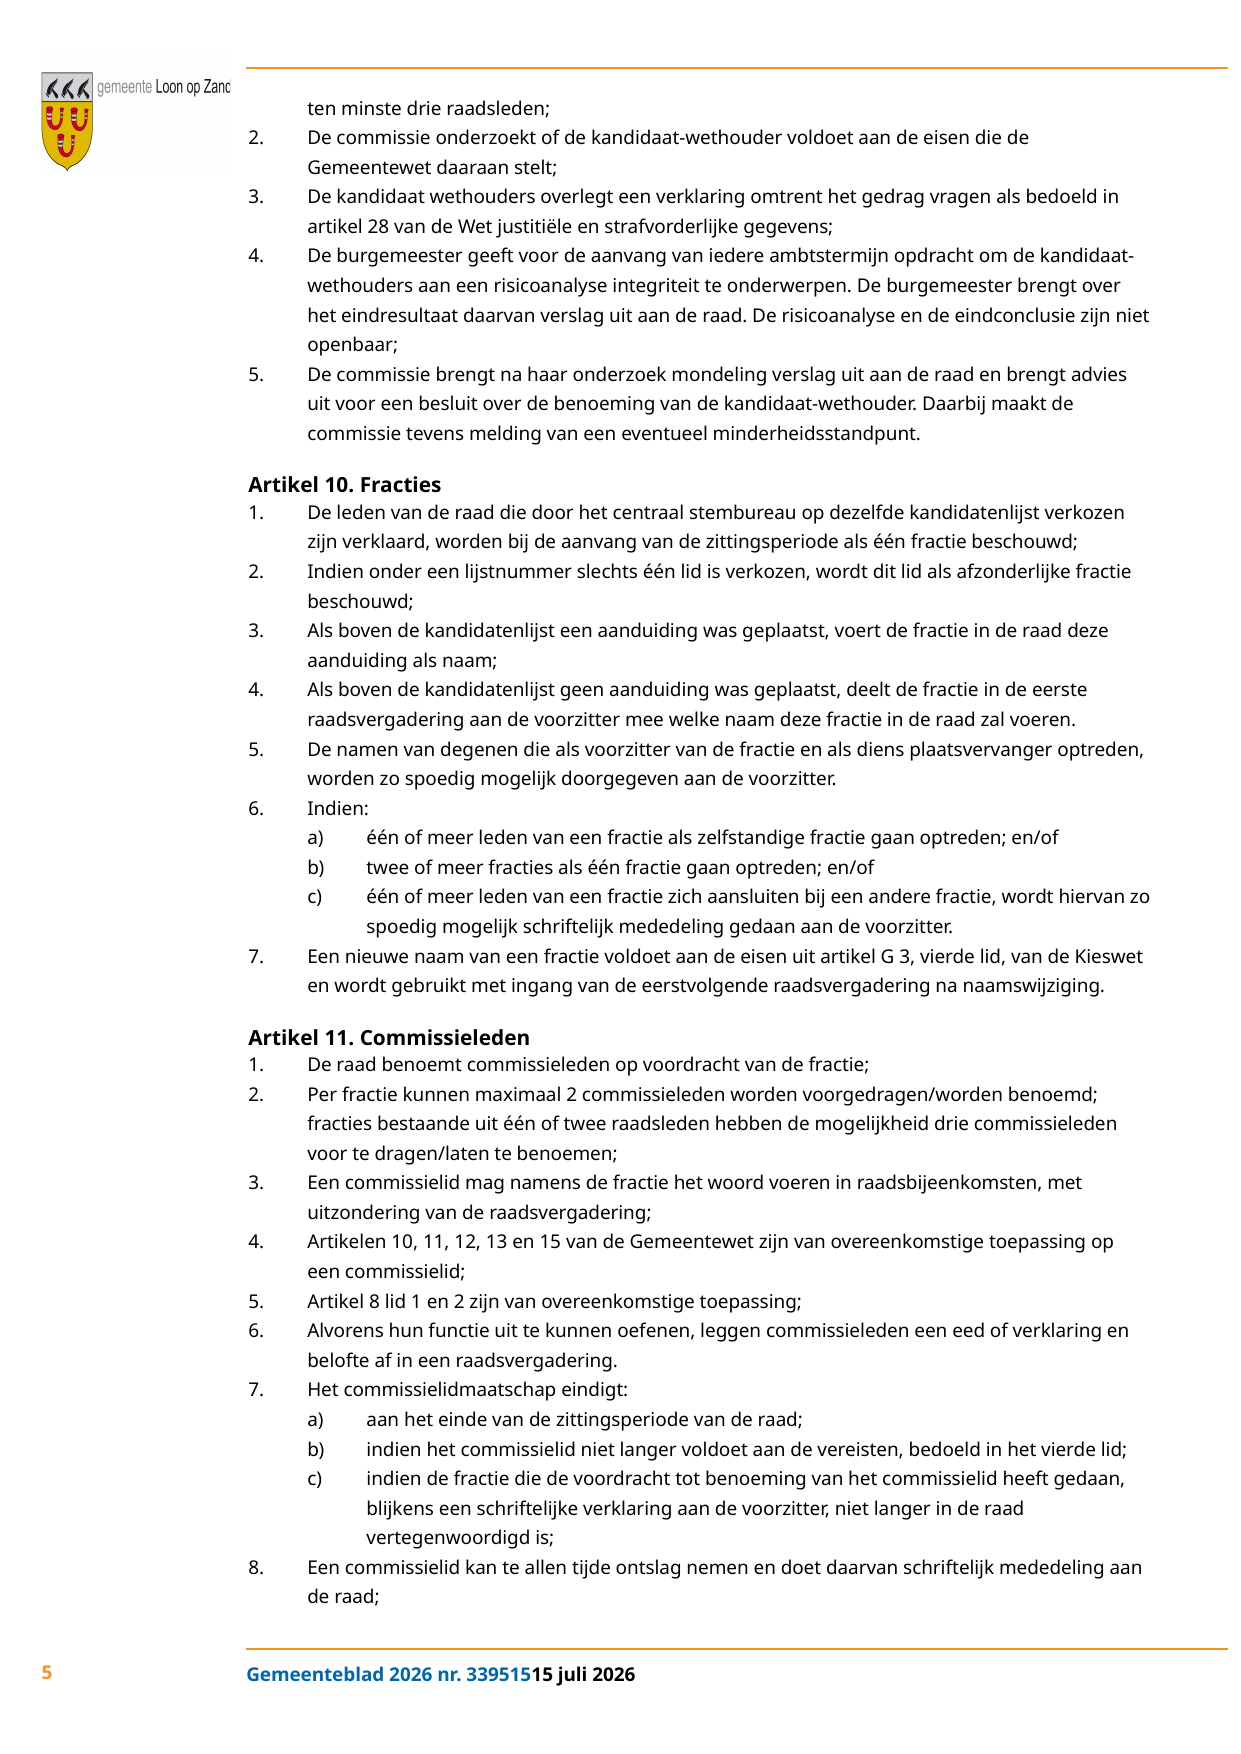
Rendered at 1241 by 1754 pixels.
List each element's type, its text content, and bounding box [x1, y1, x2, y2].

list Alvorens hun functie uit te kunnen oefenen, leggen commissieleden een eed of verklaring en belofte af in een raadsvergadering. [248, 1317, 1152, 1373]
list Artikelen 10, 11, 12, 13 en 15 van de Gemeentewet zijn van overeenkomstige toepassing op een commissielid; [248, 1229, 1152, 1284]
picture [41, 47, 231, 172]
list De commissie brengt na haar onderzoek mondeling verslag uit aan de raad en brengt advies uit voor een besluit over de benoeming van de kandidaat-wethouder. Daarbij maakt de commissie tevens melding van een eventueel minderheidsstandpunt. [248, 361, 1152, 446]
list De leden van de raad die door het centraal stembureau op dezelfde kandidatenlijst verkozen zijn verklaard, worden bij de aanvang van de zittingsperiode als één fractie beschouwd; [248, 499, 1152, 554]
list indien het commissielid niet langer voldoet aan de vereisten, bedoeld in het vierde lid; [307, 1436, 1152, 1462]
list Een nieuwe naam van een fractie voldoet aan de eisen uit artikel G 3, vierde lid, van de Kieswet en wordt gebruikt met ingang van de eerstvolgende raadsvergadering na naamswijziging. [248, 943, 1152, 998]
list De raad benoemt commissieleden op voordracht van de fractie; [248, 1051, 1152, 1077]
text Artikel 10. Fracties [248, 471, 1152, 499]
list indien de fractie die de voordracht tot benoeming van het commissielid heeft gedaan, blijkens een schriftelijke verklaring aan de voorzitter, niet langer in de raad vertegenwoordigd is; [307, 1465, 1152, 1550]
list ten minste drie raadsleden; [248, 95, 1152, 121]
list Een commissielid mag namens de fractie het woord voeren in raadsbijeenkomsten, met uitzondering van de raadsvergadering; [248, 1169, 1152, 1225]
list Artikel 8 lid 1 en 2 zijn van overeenkomstige toepassing; [248, 1288, 1152, 1314]
list De kandidaat wethouders overlegt een verklaring omtrent het gedrag vragen als bedoeld in artikel 28 van de Wet justitiële en strafvorderlijke gegevens; [248, 183, 1152, 239]
list Een commissielid kan te allen tijde ontslag nemen en doet daarvan schriftelijk mededeling aan de raad; [248, 1554, 1152, 1609]
list De burgemeester geeft voor de aanvang van iedere ambtstermijn opdracht om de kandidaat-wethouders aan een risicoanalyse integriteit te onderwerpen. De burgemeester brengt over het eindresultaat daarvan verslag uit aan de raad. De risicoanalyse en de eindconclusie zijn niet openbaar; [248, 243, 1152, 357]
list aan het einde van de zittingsperiode van de raad; [307, 1406, 1152, 1432]
list Indien: [248, 795, 1152, 821]
list één of meer leden van een fractie als zelfstandige fractie gaan optreden; en/of [307, 824, 1152, 850]
list één of meer leden van een fractie zich aansluiten bij een andere fractie, wordt hiervan zo spoedig mogelijk schriftelijk mededeling gedaan aan de voorzitter. [307, 884, 1152, 939]
text Artikel 11. Commissieleden [248, 1023, 1152, 1051]
list Het commissielidmaatschap eindigt: [248, 1377, 1152, 1402]
list Als boven de kandidatenlijst geen aanduiding was geplaatst, deelt de fractie in de eerste raadsvergadering aan de voorzitter mee welke naam deze fractie in de raad zal voeren. [248, 677, 1152, 732]
list Indien onder een lijstnummer slechts één lid is verkozen, wordt dit lid als afzonderlijke fractie beschouwd; [248, 558, 1152, 613]
list Als boven de kandidatenlijst een aanduiding was geplaatst, voert de fractie in de raad deze aanduiding als naam; [248, 617, 1152, 673]
list Per fractie kunnen maximaal 2 commissieleden worden voorgedragen/worden benoemd; fracties bestaande uit één of twee raadsleden hebben de mogelijkheid drie commissieleden voor te dragen/laten te benoemen; [248, 1081, 1152, 1166]
list De namen van degenen die als voorzitter van de fractie en als diens plaatsvervanger optreden, worden zo spoedig mogelijk doorgegeven aan de voorzitter. [248, 736, 1152, 791]
list twee of meer fracties als één fractie gaan optreden; en/of [307, 854, 1152, 880]
list De commissie onderzoekt of de kandidaat-wethouder voldoet aan de eisen die de Gemeentewet daaraan stelt; [248, 124, 1152, 180]
